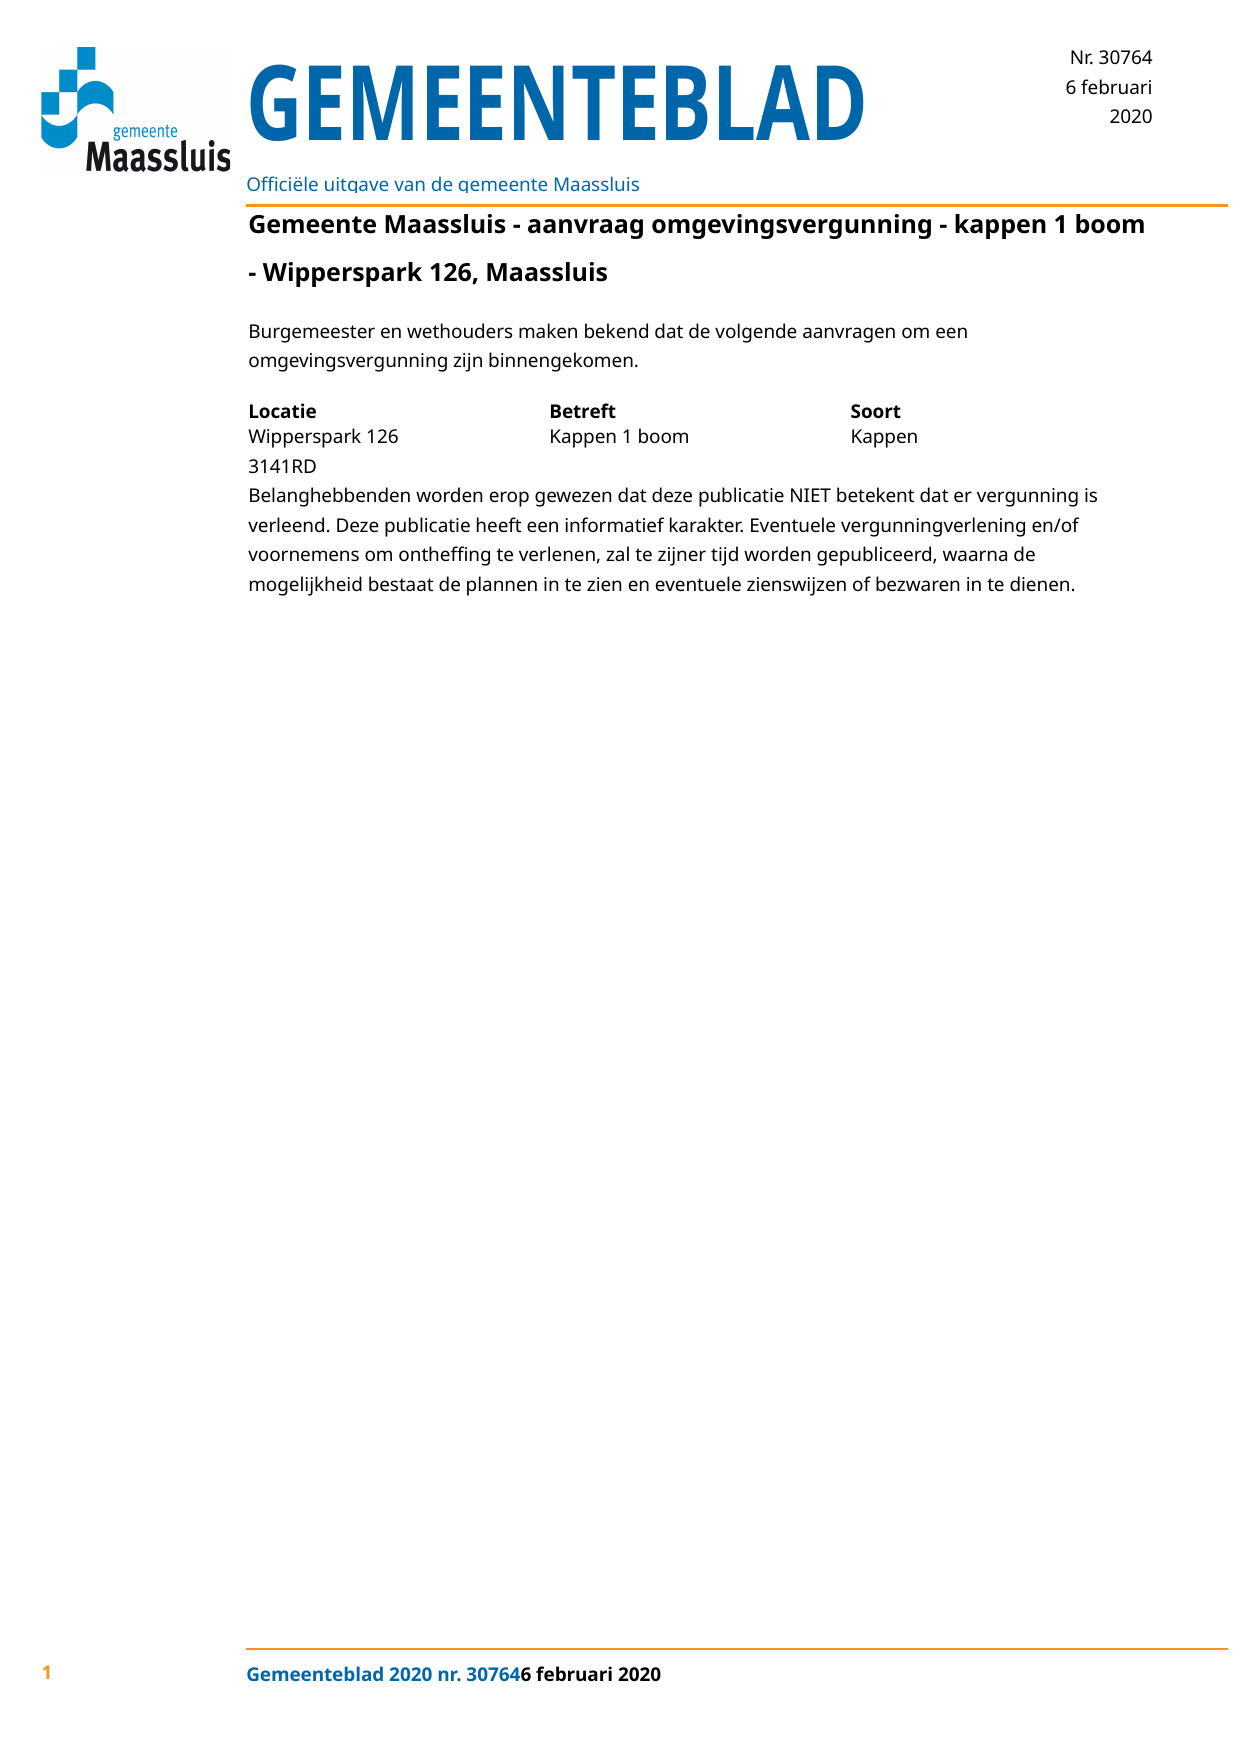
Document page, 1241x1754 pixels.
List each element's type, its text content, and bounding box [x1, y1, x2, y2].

table_cell Wipperspark 126 3141RD [248, 424, 549, 479]
table_header Soort [850, 398, 1152, 424]
picture [41, 47, 77, 92]
picture [41, 47, 231, 172]
text Gemeente Maassluis - aanvraag omgevingsvergunning - kappen 1 boom - Wipperspark 126, Maassluis [248, 207, 1152, 288]
text Burgemeester en wethouders maken bekend dat de volgende aanvragen om een omgevingsvergunning zijn binnengekomen. [248, 318, 1152, 373]
table_cell Kappen [850, 424, 1152, 479]
table_header Betreft [549, 398, 850, 424]
text Belanghebbenden worden erop gewezen dat deze publicatie NIET betekent dat er vergunning is verleend. Deze publicatie heeft een informatief karakter. Eventuele vergunningverlening en/of voornemens om ontheffing te verlenen, zal te zijner tijd worden gepubliceerd, waarna de mogelijkheid bestaat de plannen in te zien en eventuele zienswijzen of bezwaren in te dienen. [248, 482, 1152, 597]
table_cell Kappen 1 boom [549, 424, 850, 479]
table_header Locatie [248, 398, 549, 424]
